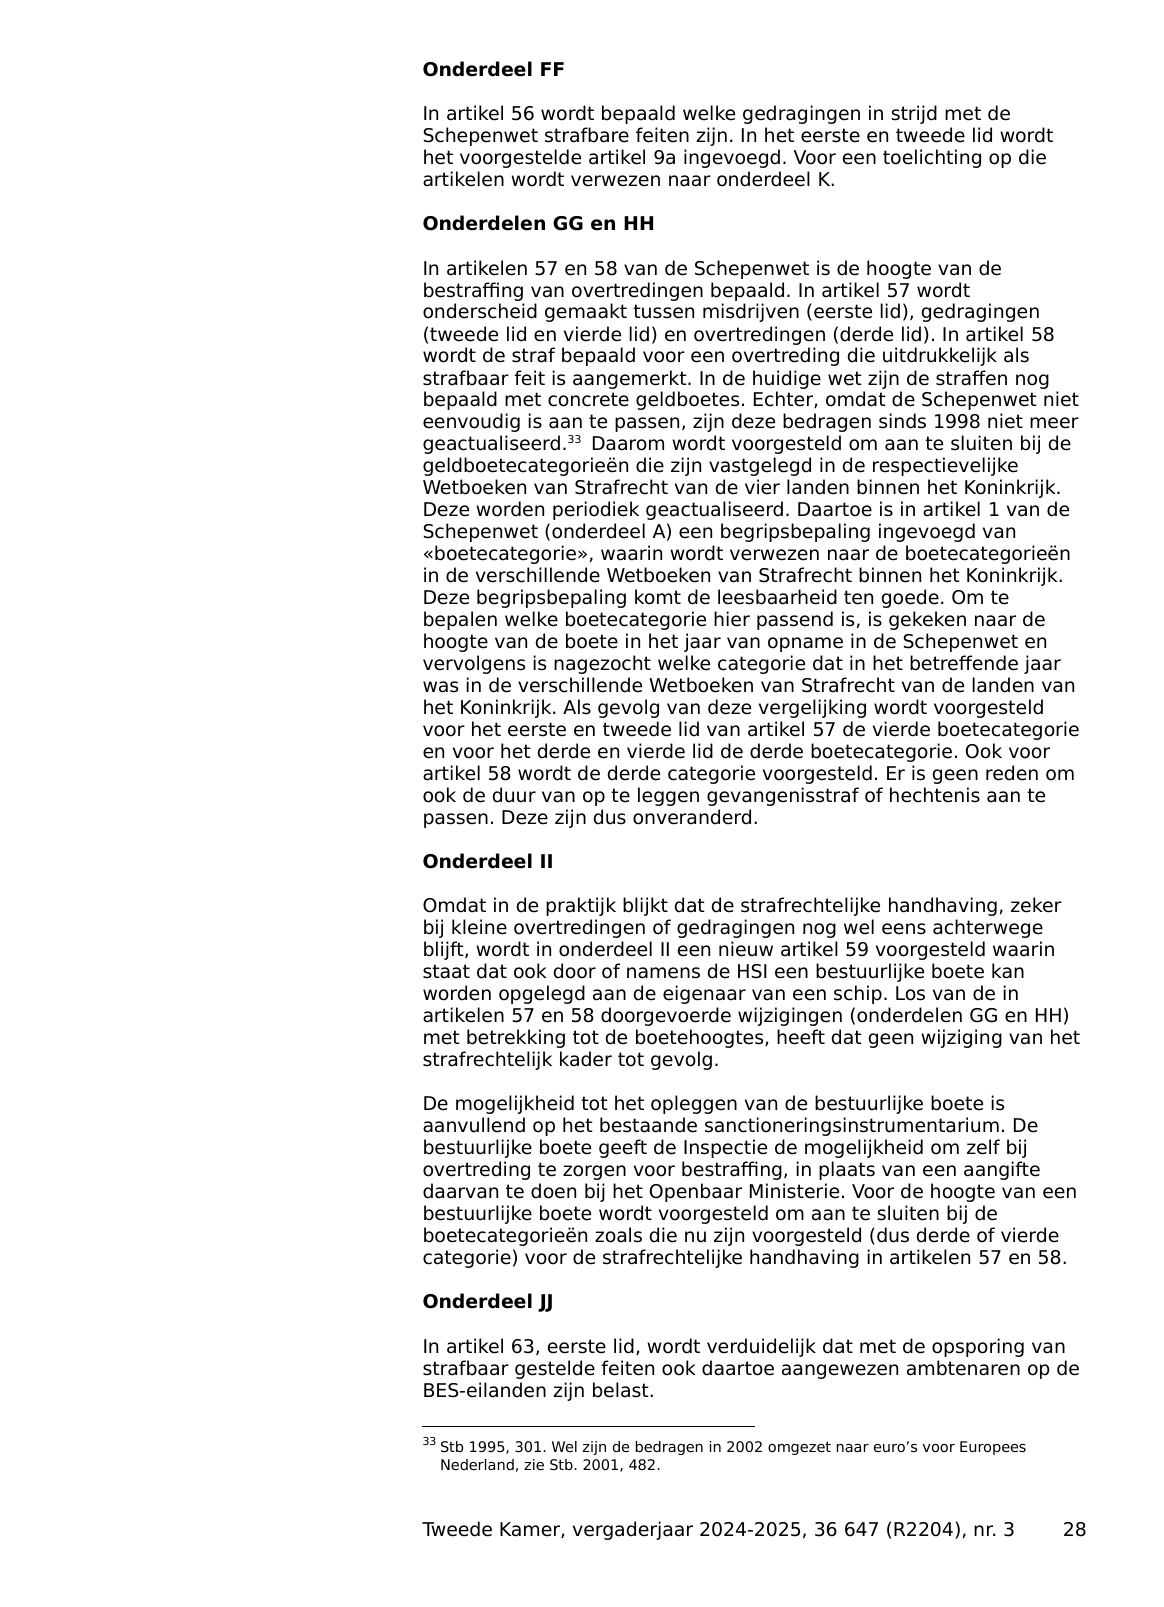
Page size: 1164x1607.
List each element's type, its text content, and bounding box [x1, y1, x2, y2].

text In artikel 56 wordt bepaald welke gedragingen in strijd met de Schepenwet strafbare feiten zijn. In het eerste en tweede lid wordt het voorgestelde artikel 9a ingevoegd. Voor een toelichting op die artikelen wordt verwezen naar onderdeel K. [422, 103, 1087, 191]
text In artikelen 57 en 58 van de Schepenwet is de hoogte van de bestraffing van overtredingen bepaald. In artikel 57 wordt onderscheid gemaakt tussen misdrijven (eerste lid), gedragingen (tweede lid en vierde lid) en overtredingen (derde lid). In artikel 58 wordt de straf bepaald voor een overtreding die uitdrukkelijk als strafbaar feit is aangemerkt. In de huidige wet zijn de straffen nog bepaald met concrete geldboetes. Echter, omdat de Schepenwet niet eenvoudig is aan te passen, zijn deze bedragen sinds 1998 niet meer geactualiseerd. Daarom wordt voorgesteld om aan te sluiten bij de geldboetecategorieën die zijn vastgelegd in de respectievelijke Wetboeken van Strafrecht van de vier landen binnen het Koninkrijk. Deze worden periodiek geactualiseerd. Daartoe is in artikel 1 van de Schepenwet (onderdeel A) een begripsbepaling ingevoegd van «boetecategorie», waarin wordt verwezen naar de boetecategorieën in de verschillende Wetboeken van Strafrecht binnen het Koninkrijk. Deze begripsbepaling komt de leesbaarheid ten goede. Om te bepalen welke boetecategorie hier passend is, is gekeken naar de hoogte van de boete in het jaar van opname in de Schepenwet en vervolgens is nagezocht welke categorie dat in het betreffende jaar was in de verschillende Wetboeken van Strafrecht van de landen van het Koninkrijk. Als gevolg van deze vergelijking wordt voorgesteld voor het eerste en tweede lid van artikel 57 de vierde boetecategorie en voor het derde en vierde lid de derde boetecategorie. Ook voor artikel 58 wordt de derde categorie voorgesteld. Er is geen reden om ook de duur van op te leggen gevangenisstraf of hechtenis aan te passen. Deze zijn dus onveranderd. [422, 257, 1087, 829]
subtitle Onderdelen GG en HH [422, 213, 1087, 235]
text In artikel 63, eerste lid, wordt verduidelijk dat met de opsporing van strafbaar gestelde feiten ook daartoe aangewezen ambtenaren op de BES-eilanden zijn belast. [422, 1336, 1087, 1401]
subtitle Onderdeel II [422, 851, 1087, 873]
text De mogelijkheid tot het opleggen van de bestuurlijke boete is aanvullend op het bestaande sanctioneringsinstrumentarium. De bestuurlijke boete geeft de Inspectie de mogelijkheid om zelf bij overtreding te zorgen voor bestraffing, in plaats van een aangifte daarvan te doen bij het Openbaar Ministerie. Voor de hoogte van een bestuurlijke boete wordt voorgesteld om aan te sluiten bij de boetecategorieën zoals die nu zijn voorgesteld (dus derde of vierde categorie) voor de strafrechtelijke handhaving in artikelen 57 en 58. [422, 1093, 1087, 1269]
subtitle Onderdeel JJ [422, 1291, 1087, 1313]
text Stb 1995, 301. Wel zijn de bedragen in 2002 omgezet naar euro’s voor Europees Nederland, zie Stb. 2001, 482. [422, 1435, 1087, 1474]
text Omdat in de praktijk blijkt dat de strafrechtelijke handhaving, zeker bij kleine overtredingen of gedragingen nog wel eens achterwege blijft, wordt in onderdeel II een nieuw artikel 59 voorgesteld waarin staat dat ook door of namens de HSI een bestuurlijke boete kan worden opgelegd aan de eigenaar van een schip. Los van de in artikelen 57 en 58 doorgevoerde wijzigingen (onderdelen GG en HH) met betrekking tot de boetehoogtes, heeft dat geen wijziging van het strafrechtelijk kader tot gevolg. [422, 895, 1087, 1071]
subtitle Onderdeel FF [422, 59, 1087, 81]
